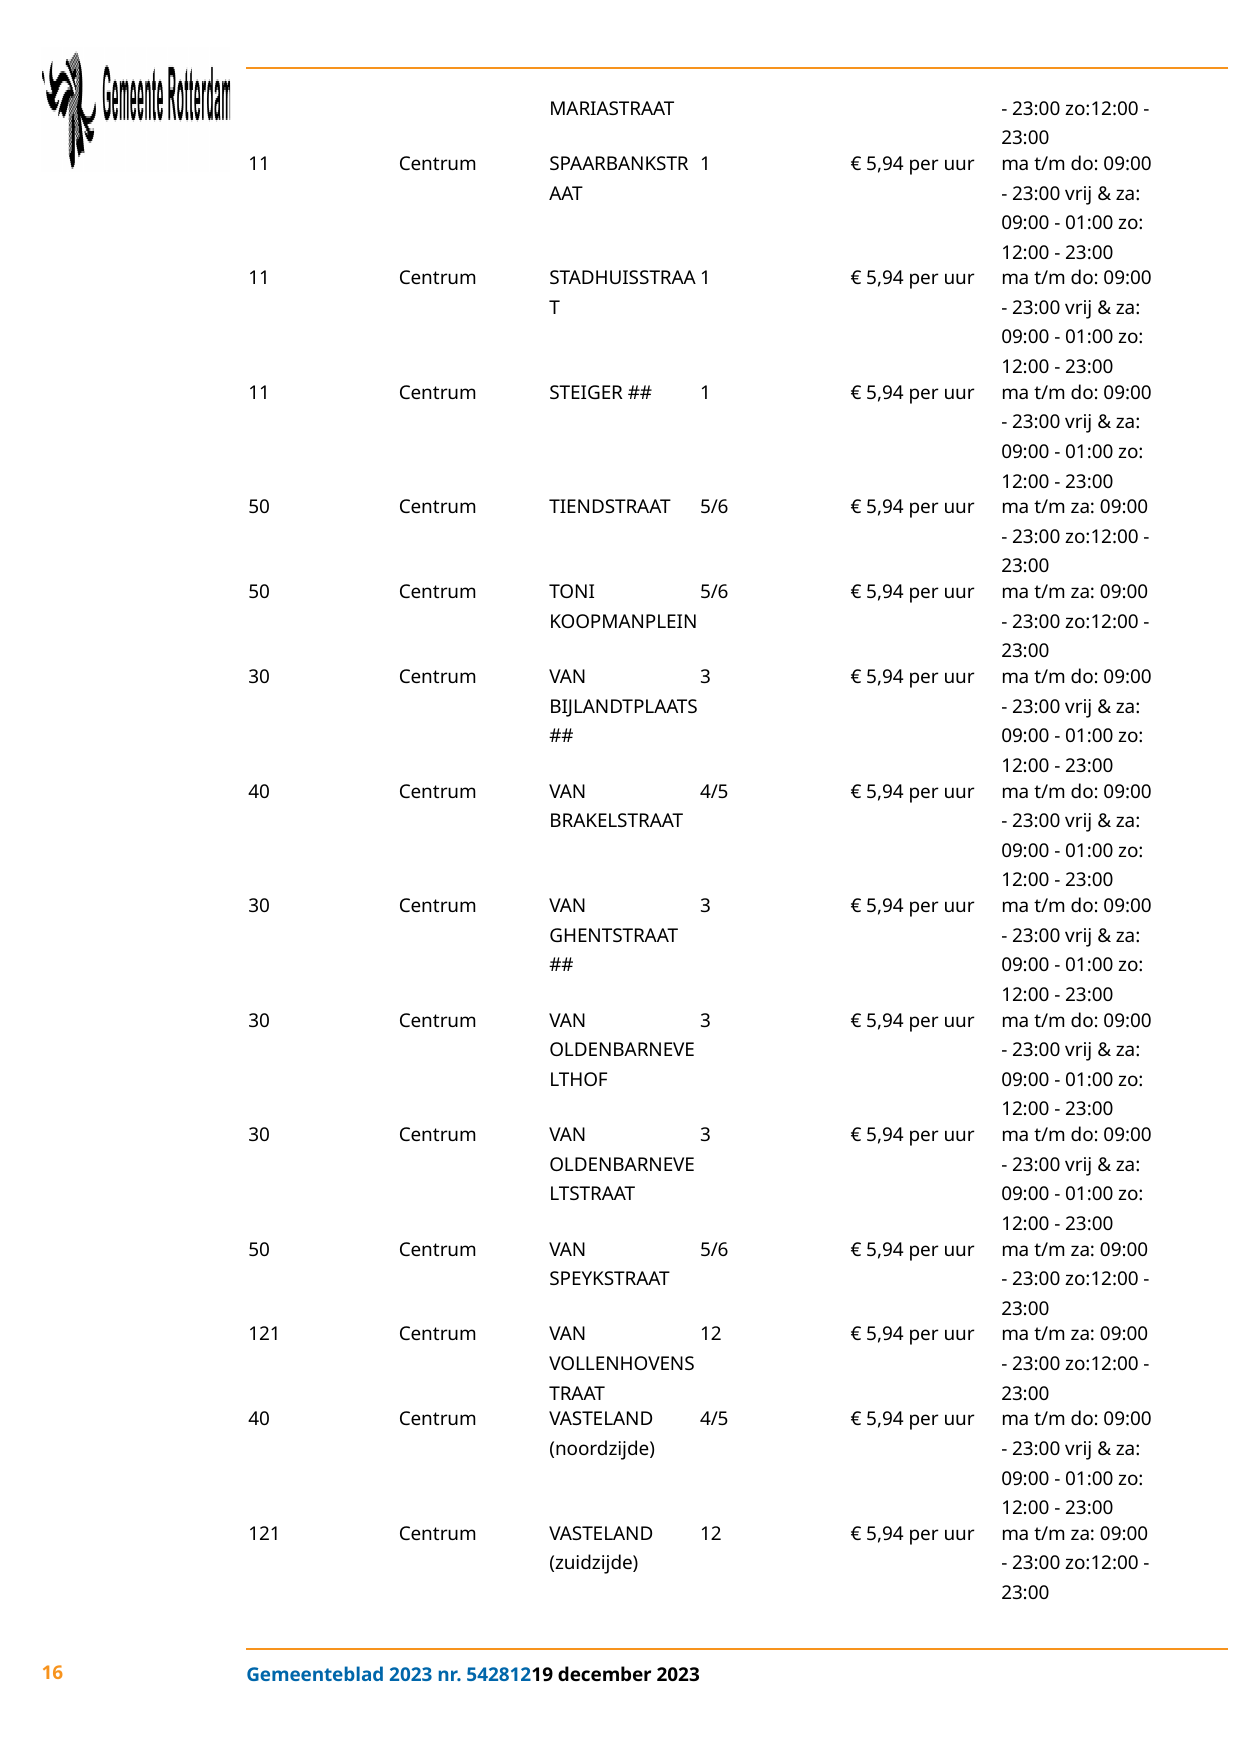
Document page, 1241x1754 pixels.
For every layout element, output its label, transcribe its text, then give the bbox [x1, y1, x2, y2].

table_cell Centrum [399, 379, 549, 493]
table_cell VAN SPEYKSTRAAT [549, 1236, 700, 1321]
table_cell Centrum [399, 892, 549, 1007]
table_cell 40 [248, 778, 398, 892]
table_cell ma t/m do: 09:00 - 23:00 vrij & za: 09:00 - 01:00 zo: 12:00 - 23:00 [1001, 663, 1152, 778]
table_cell Centrum [399, 150, 549, 264]
table_cell ma t/m za: 09:00 - 23:00 zo:12:00 - 23:00 [1001, 1321, 1152, 1406]
table_cell 3 [700, 892, 850, 1007]
table_cell Centrum [399, 1321, 549, 1406]
table_cell ma t/m do: 09:00 - 23:00 vrij & za: 09:00 - 01:00 zo: 12:00 - 23:00 [1001, 778, 1152, 892]
table_cell 11 [248, 379, 398, 493]
table_cell TONI KOOPMANPLEIN [549, 579, 700, 663]
table_cell Centrum [399, 1007, 549, 1121]
table_cell € 5,94 per uur [850, 892, 1001, 1007]
table_cell ma t/m do: 09:00 - 23:00 vrij & za: 09:00 - 01:00 zo: 12:00 - 23:00 [1001, 892, 1152, 1007]
table_cell Centrum [399, 1406, 549, 1520]
table_cell 3 [700, 1007, 850, 1121]
table_cell [850, 95, 1001, 150]
table_cell ma t/m do: 09:00 - 23:00 vrij & za: 09:00 - 01:00 zo: 12:00 - 23:00 [1001, 1007, 1152, 1121]
table_cell STEIGER ## [549, 379, 700, 493]
table_cell VASTELAND (noordzijde) [549, 1406, 700, 1520]
table_cell 12 [700, 1321, 850, 1406]
table_cell [700, 95, 850, 150]
table_cell 11 [248, 265, 398, 379]
table_cell VAN OLDENBARNEVELTSTRAAT [549, 1121, 700, 1236]
table_cell [399, 95, 549, 150]
table_cell 5/6 [700, 494, 850, 578]
table_cell 5/6 [700, 579, 850, 663]
table_cell 4/5 [700, 1406, 850, 1520]
table_cell Centrum [399, 494, 549, 578]
table_cell VAN GHENTSTRAAT ## [549, 892, 700, 1007]
table_cell Centrum [399, 579, 549, 663]
table_cell ma t/m do: 09:00 - 23:00 vrij & za: 09:00 - 01:00 zo: 12:00 - 23:00 [1001, 265, 1152, 379]
table_cell € 5,94 per uur [850, 778, 1001, 892]
table_cell - 23:00 zo:12:00 - 23:00 [1001, 95, 1152, 150]
table_cell VAN OLDENBARNEVELTHOF [549, 1007, 700, 1121]
table_cell 1 [700, 150, 850, 264]
table_cell € 5,94 per uur [850, 579, 1001, 663]
table_cell 50 [248, 1236, 398, 1321]
table_cell VASTELAND (zuidzijde) [549, 1520, 700, 1605]
table_cell VAN BIJLANDTPLAATS ## [549, 663, 700, 778]
table_cell € 5,94 per uur [850, 663, 1001, 778]
table_cell ma t/m do: 09:00 - 23:00 vrij & za: 09:00 - 01:00 zo: 12:00 - 23:00 [1001, 379, 1152, 493]
table_cell € 5,94 per uur [850, 379, 1001, 493]
table_cell 30 [248, 663, 398, 778]
table_cell STADHUISSTRAAT [549, 265, 700, 379]
table_cell ma t/m do: 09:00 - 23:00 vrij & za: 09:00 - 01:00 zo: 12:00 - 23:00 [1001, 1121, 1152, 1236]
table_cell 121 [248, 1321, 398, 1406]
table_cell Centrum [399, 1121, 549, 1236]
table_cell 121 [248, 1520, 398, 1605]
table_cell ma t/m do: 09:00 - 23:00 vrij & za: 09:00 - 01:00 zo: 12:00 - 23:00 [1001, 150, 1152, 264]
table_cell 3 [700, 1121, 850, 1236]
table_cell Centrum [399, 265, 549, 379]
table_cell 12 [700, 1520, 850, 1605]
table_cell ma t/m za: 09:00 - 23:00 zo:12:00 - 23:00 [1001, 579, 1152, 663]
table_cell € 5,94 per uur [850, 1321, 1001, 1406]
table_cell 3 [700, 663, 850, 778]
table_cell 1 [700, 265, 850, 379]
table_cell 5/6 [700, 1236, 850, 1321]
table_cell MARIASTRAAT [549, 95, 700, 150]
table_cell € 5,94 per uur [850, 1520, 1001, 1605]
picture [41, 47, 231, 172]
table_cell ma t/m do: 09:00 - 23:00 vrij & za: 09:00 - 01:00 zo: 12:00 - 23:00 [1001, 1406, 1152, 1520]
table_cell € 5,94 per uur [850, 494, 1001, 578]
table_cell [248, 95, 398, 150]
table_cell ma t/m za: 09:00 - 23:00 zo:12:00 - 23:00 [1001, 494, 1152, 578]
table_cell 50 [248, 579, 398, 663]
table_cell € 5,94 per uur [850, 1406, 1001, 1520]
table_cell Centrum [399, 663, 549, 778]
table_cell SPAARBANKSTRAAT [549, 150, 700, 264]
table_cell 4/5 [700, 778, 850, 892]
table_cell 40 [248, 1406, 398, 1520]
table_cell TIENDSTRAAT [549, 494, 700, 578]
table_cell € 5,94 per uur [850, 1007, 1001, 1121]
table_cell ma t/m za: 09:00 - 23:00 zo:12:00 - 23:00 [1001, 1520, 1152, 1605]
table_cell 1 [700, 379, 850, 493]
table_cell € 5,94 per uur [850, 265, 1001, 379]
table_cell 30 [248, 1007, 398, 1121]
table_cell 30 [248, 1121, 398, 1236]
table_cell ma t/m za: 09:00 - 23:00 zo:12:00 - 23:00 [1001, 1236, 1152, 1321]
table_cell 30 [248, 892, 398, 1007]
table_cell € 5,94 per uur [850, 150, 1001, 264]
table_cell Centrum [399, 1520, 549, 1605]
table_cell € 5,94 per uur [850, 1236, 1001, 1321]
table_cell € 5,94 per uur [850, 1121, 1001, 1236]
table_cell Centrum [399, 1236, 549, 1321]
table_cell VAN BRAKELSTRAAT [549, 778, 700, 892]
table_cell VAN VOLLENHOVENSTRAAT [549, 1321, 700, 1406]
table_cell 50 [248, 494, 398, 578]
table_cell 11 [248, 150, 398, 264]
table_cell Centrum [399, 778, 549, 892]
